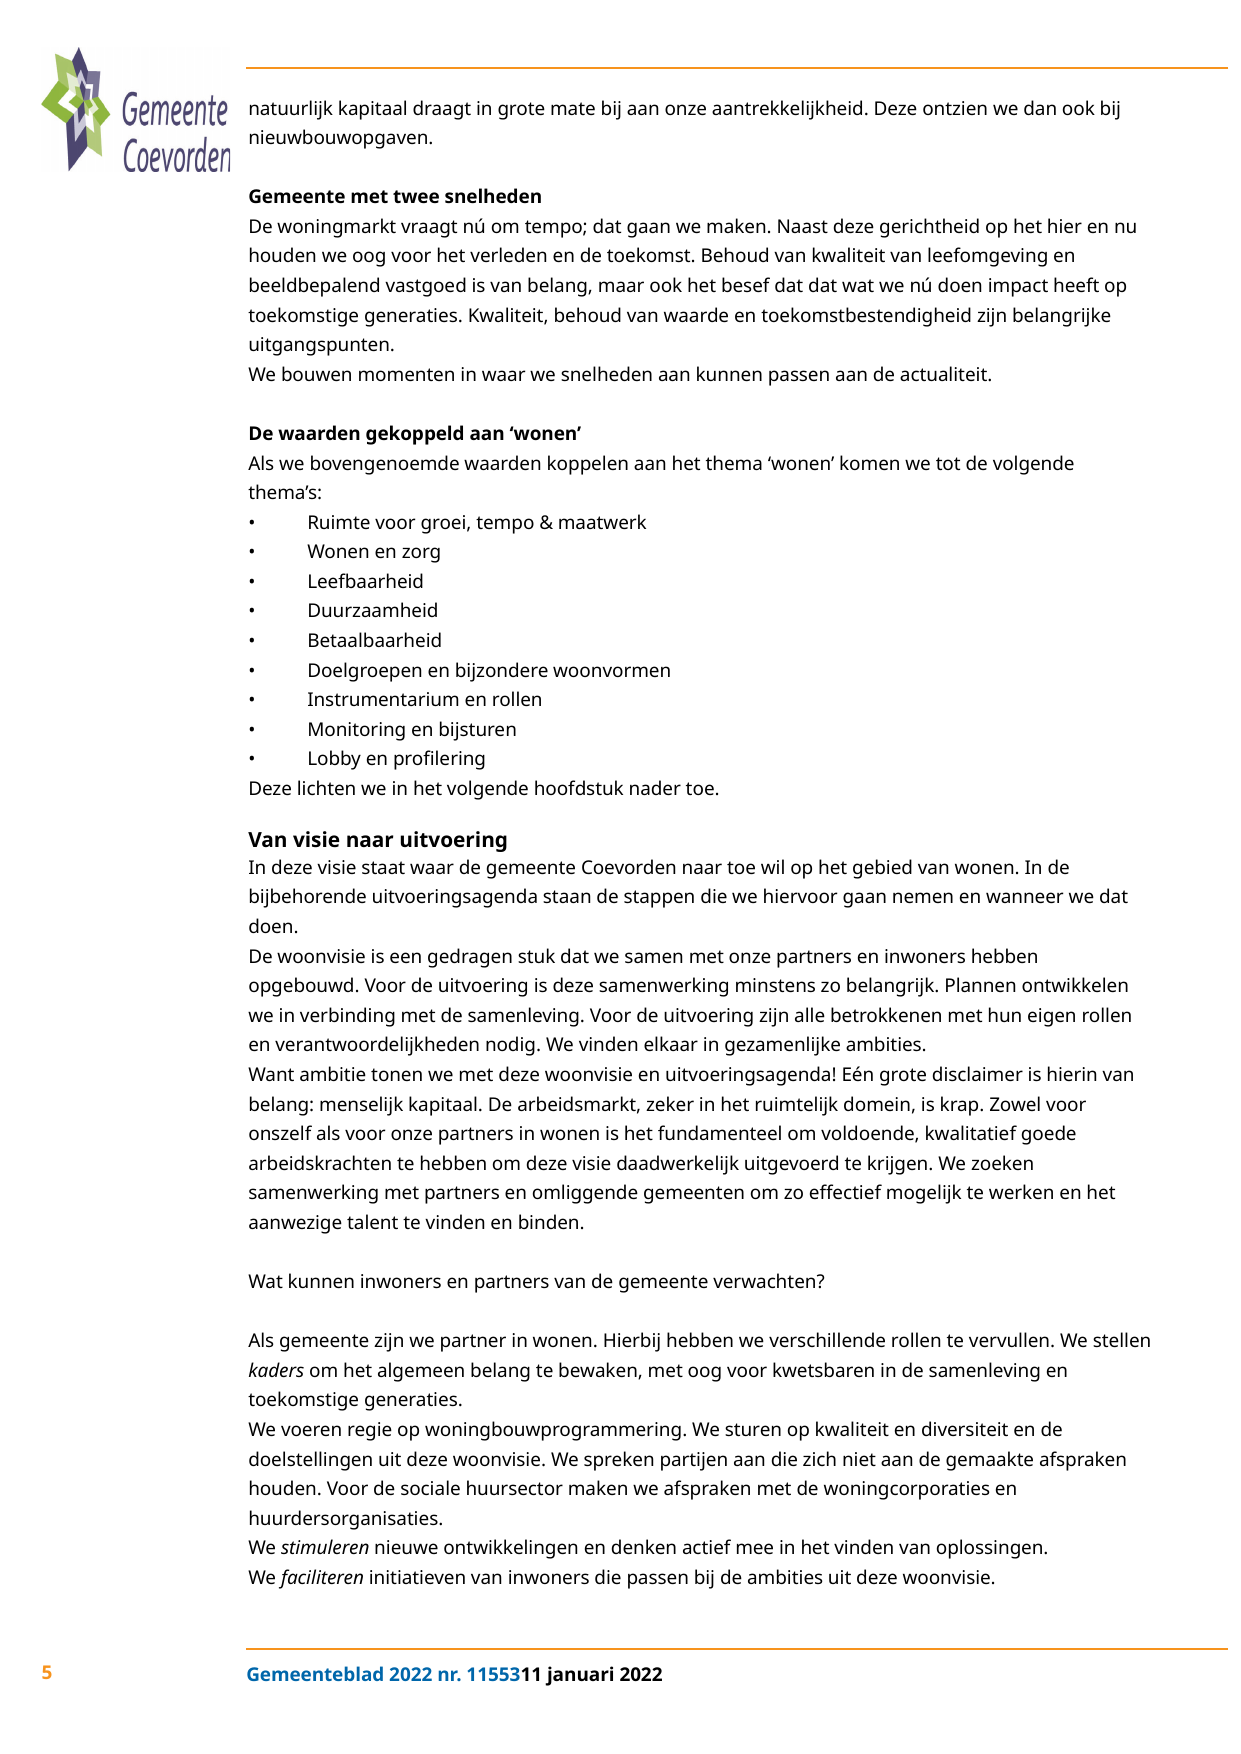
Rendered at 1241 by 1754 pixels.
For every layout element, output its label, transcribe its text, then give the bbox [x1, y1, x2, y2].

list Lobby en profilering [248, 746, 1152, 771]
text De waarden gekoppeld aan ‘wonen’ [248, 420, 1152, 446]
text Als we bovengenoemde waarden koppelen aan het thema ‘wonen’ komen we tot de volgende thema’s: [248, 450, 1152, 505]
list Ruimte voor groei, tempo & maatwerk [248, 509, 1152, 535]
text We stimuleren nieuwe ontwikkelingen en denken actief mee in het vinden van oplossingen. [248, 1534, 1152, 1560]
list Duurzaamheid [248, 598, 1152, 623]
list Monitoring en bijsturen [248, 716, 1152, 742]
text Wat kunnen inwoners en partners van de gemeente verwachten? [248, 1268, 1152, 1294]
text We bouwen momenten in waar we snelheden aan kunnen passen aan de actualiteit. [248, 361, 1152, 387]
text Van visie naar uitvoering [248, 826, 1152, 854]
list Doelgroepen en bijzondere woonvormen [248, 657, 1152, 683]
list Wonen en zorg [248, 538, 1152, 564]
text We faciliteren initiatieven van inwoners die passen bij de ambities uit deze woonvisie. [248, 1564, 1152, 1590]
text Als gemeente zijn we partner in wonen. Hierbij hebben we verschillende rollen te vervullen. We stellen kaders om het algemeen belang te bewaken, met oog voor kwetsbaren in de samenleving en toekomstige generaties. [248, 1327, 1152, 1412]
text Want ambitie tonen we met deze woonvisie en uitvoeringsagenda! Eén grote disclaimer is hierin van belang: menselijk kapitaal. De arbeidsmarkt, zeker in het ruimtelijk domein, is krap. Zowel voor onszelf als voor onze partners in wonen is het fundamenteel om voldoende, kwalitatief goede arbeidskrachten te hebben om deze visie daadwerkelijk uitgevoerd te krijgen. We zoeken samenwerking met partners en omliggende gemeenten om zo effectief mogelijk te werken en het aanwezige talent te vinden en binden. [248, 1061, 1152, 1235]
text Deze lichten we in het volgende hoofdstuk nader toe. [248, 775, 1152, 801]
text natuurlijk kapitaal draagt in grote mate bij aan onze aantrekkelijkheid. Deze ontzien we dan ook bij nieuwbouwopgaven. [248, 95, 1152, 150]
text We voeren regie op woningbouwprogrammering. We sturen op kwaliteit en diversiteit en de doelstellingen uit deze woonvisie. We spreken partijen aan die zich niet aan de gemaakte afspraken houden. Voor de sociale huursector maken we afspraken met de woningcorporaties en huurdersorganisaties. [248, 1416, 1152, 1531]
list Instrumentarium en rollen [248, 686, 1152, 712]
list Leefbaarheid [248, 568, 1152, 594]
text In deze visie staat waar de gemeente Coevorden naar toe wil op het gebied van wonen. In de bijbehorende uitvoeringsagenda staan de stappen die we hiervoor gaan nemen en wanneer we dat doen. [248, 854, 1152, 939]
text De woonvisie is een gedragen stuk dat we samen met onze partners en inwoners hebben opgebouwd. Voor de uitvoering is deze samenwerking minstens zo belangrijk. Plannen ontwikkelen we in verbinding met de samenleving. Voor de uitvoering zijn alle betrokkenen met hun eigen rollen en verantwoordelijkheden nodig. We vinden elkaar in gezamenlijke ambities. [248, 943, 1152, 1057]
text De woningmarkt vraagt nú om tempo; dat gaan we maken. Naast deze gerichtheid op het hier en nu houden we oog voor het verleden en de toekomst. Behoud van kwaliteit van leefomgeving en beeldbepalend vastgoed is van belang, maar ook het besef dat dat wat we nú doen impact heeft op toekomstige generaties. Kwaliteit, behoud van waarde en toekomstbestendigheid zijn belangrijke uitgangspunten. [248, 213, 1152, 357]
list Betaalbaarheid [248, 627, 1152, 653]
text Gemeente met twee snelheden [248, 183, 1152, 209]
picture [41, 47, 231, 172]
